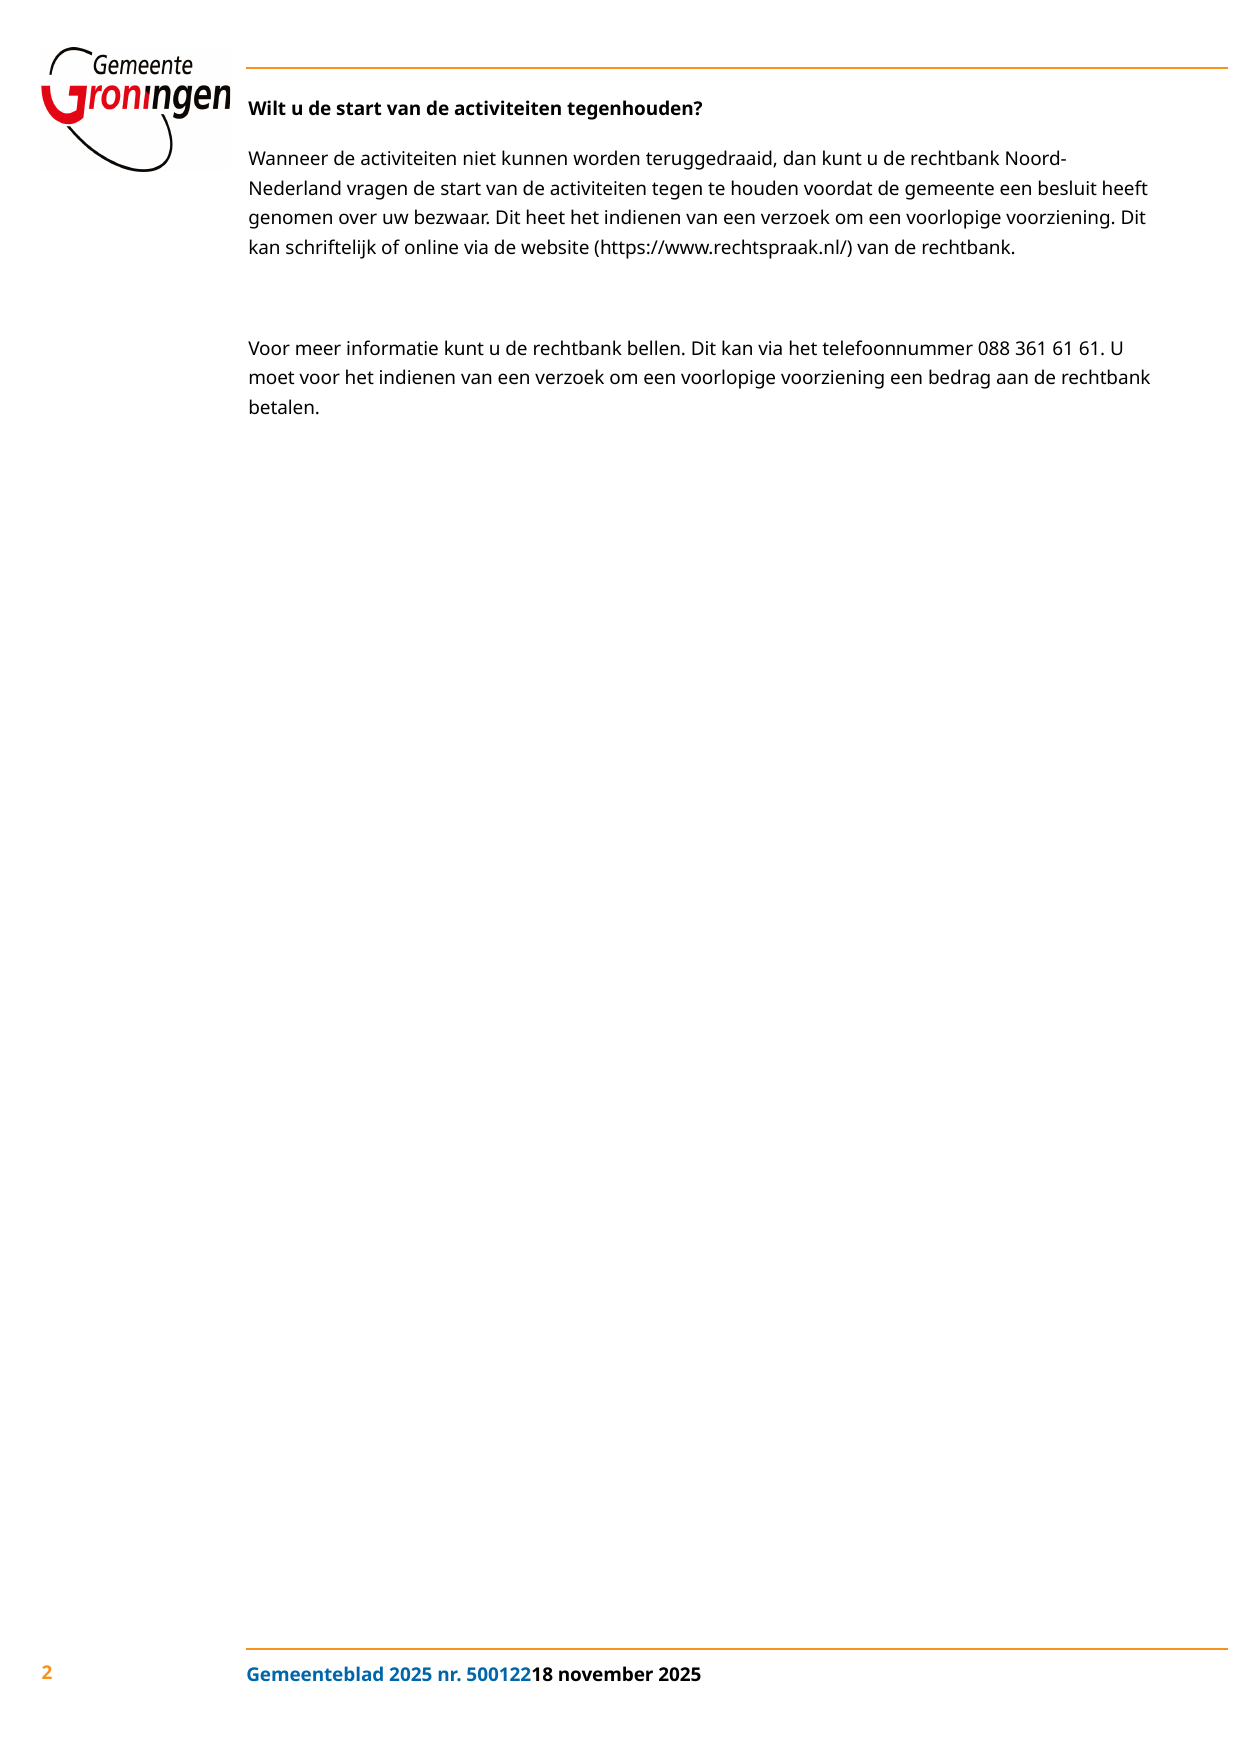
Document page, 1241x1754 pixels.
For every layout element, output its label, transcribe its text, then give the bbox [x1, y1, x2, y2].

text Voor meer informatie kunt u de rechtbank bellen. Dit kan via het telefoonnummer 088 361 61 61. U moet voor het indienen van een verzoek om een voorlopige voorziening een bedrag aan de rechtbank betalen. [248, 335, 1152, 420]
picture [41, 47, 231, 172]
text Wilt u de start van de activiteiten tegenhouden? [248, 95, 1152, 121]
text Wanneer de activiteiten niet kunnen worden teruggedraaid, dan kunt u de rechtbank Noord-Nederland vragen de start van de activiteiten tegen te houden voordat de gemeente een besluit heeft genomen over uw bezwaar. Dit heet het indienen van een verzoek om een voorlopige voorziening. Dit kan schriftelijk of online via de website (https://www.rechtspraak.nl/) van de rechtbank. [248, 145, 1152, 260]
